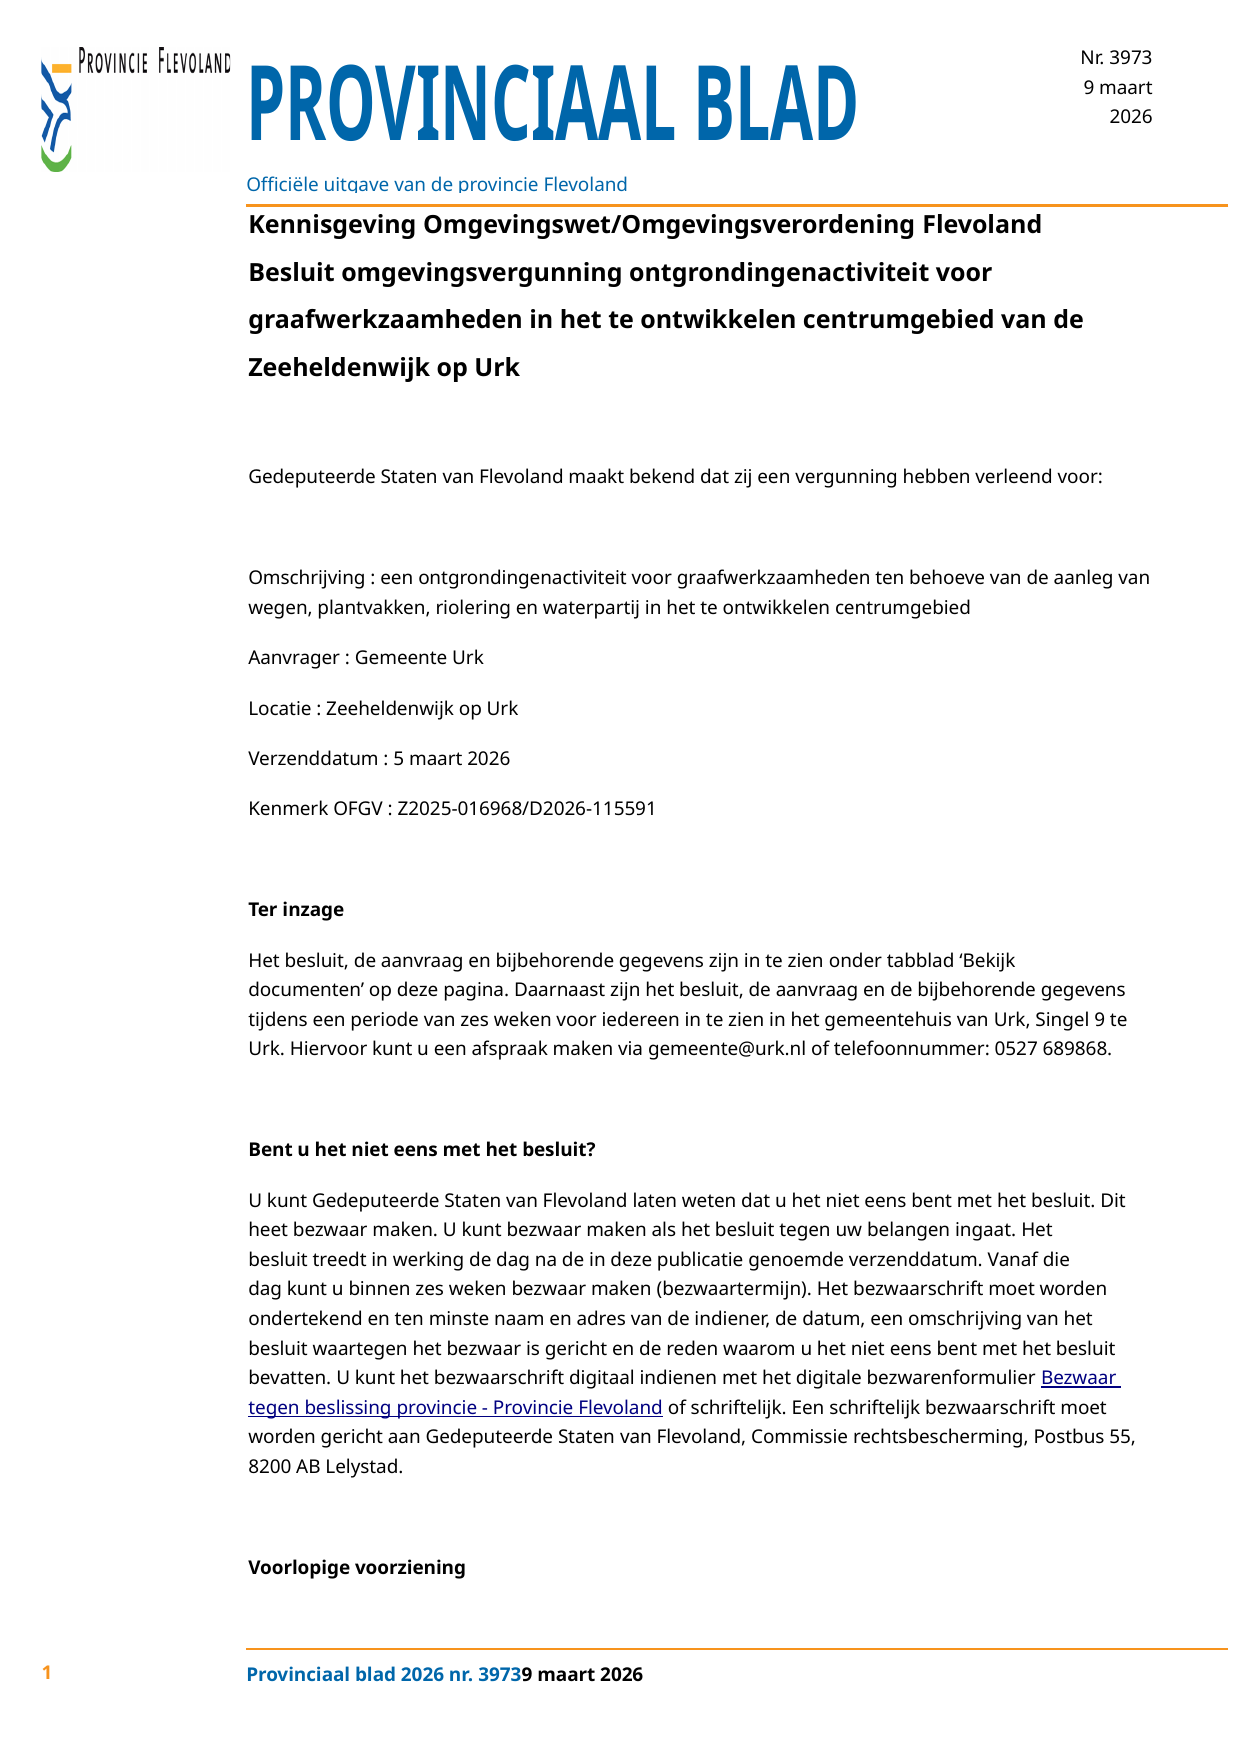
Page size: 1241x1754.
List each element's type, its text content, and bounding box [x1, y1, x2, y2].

text Het besluit, de aanvraag en bijbehorende gegevens zijn in te zien onder tabblad ‘Bekijk documenten’ op deze pagina. Daarnaast zijn het besluit, de aanvraag en de bijbehorende gegevens tijdens een periode van zes weken voor iedereen in te zien in het gemeentehuis van Urk, Singel 9 te Urk. Hiervoor kunt u een afspraak maken via gemeente@urk.nl of telefoonnummer: 0527 689868. [248, 947, 1152, 1061]
text Omschrijving : een ontgrondingenactiviteit voor graafwerkzaamheden ten behoeve van de aanleg van wegen, plantvakken, riolering en waterpartij in het te ontwikkelen centrumgebied [248, 564, 1152, 620]
text U kunt Gedeputeerde Staten van Flevoland laten weten dat u het niet eens bent met het besluit. Dit heet bezwaar maken. U kunt bezwaar maken als het besluit tegen uw belangen ingaat. Het besluit treedt in werking de dag na de in deze publicatie genoemde verzenddatum. Vanaf die dag kunt u binnen zes weken bezwaar maken (bezwaartermijn). Het bezwaarschrift moet worden ondertekend en ten minste naam en adres van de indiener, de datum, een omschrijving van het besluit waartegen het bezwaar is gericht en de reden waarom u het niet eens bent met het besluit bevatten. U kunt het bezwaarschrift digitaal indienen met het digitale bezwarenformulier Bezwaar tegen beslissing provincie - Provincie Flevoland of schriftelijk. Een schriftelijk bezwaarschrift moet worden gericht aan Gedeputeerde Staten van Flevoland, Commissie rechtsbescherming, Postbus 55, 8200 AB Lelystad. [248, 1187, 1152, 1479]
text Voorlopige voorziening [248, 1554, 1152, 1580]
text Kennisgeving Omgevingswet/Omgevingsverordening Flevoland Besluit omgevingsvergunning ontgrondingenactiviteit voor graafwerkzaamheden in het te ontwikkelen centrumgebied van de Zeeheldenwijk op Urk [248, 207, 1152, 384]
picture [41, 47, 231, 172]
text Verzenddatum : 5 maart 2026 [248, 745, 1152, 771]
text Kenmerk OFGV : Z2025-016968/D2026-115591 [248, 796, 1152, 821]
text Bent u het niet eens met het besluit? [248, 1136, 1152, 1162]
text Locatie : Zeeheldenwijk op Urk [248, 695, 1152, 721]
text Ter inzage [248, 896, 1152, 922]
text Gedeputeerde Staten van Flevoland maakt bekend dat zij een vergunning hebben verleend voor: [248, 463, 1152, 489]
text Aanvrager : Gemeente Urk [248, 644, 1152, 670]
